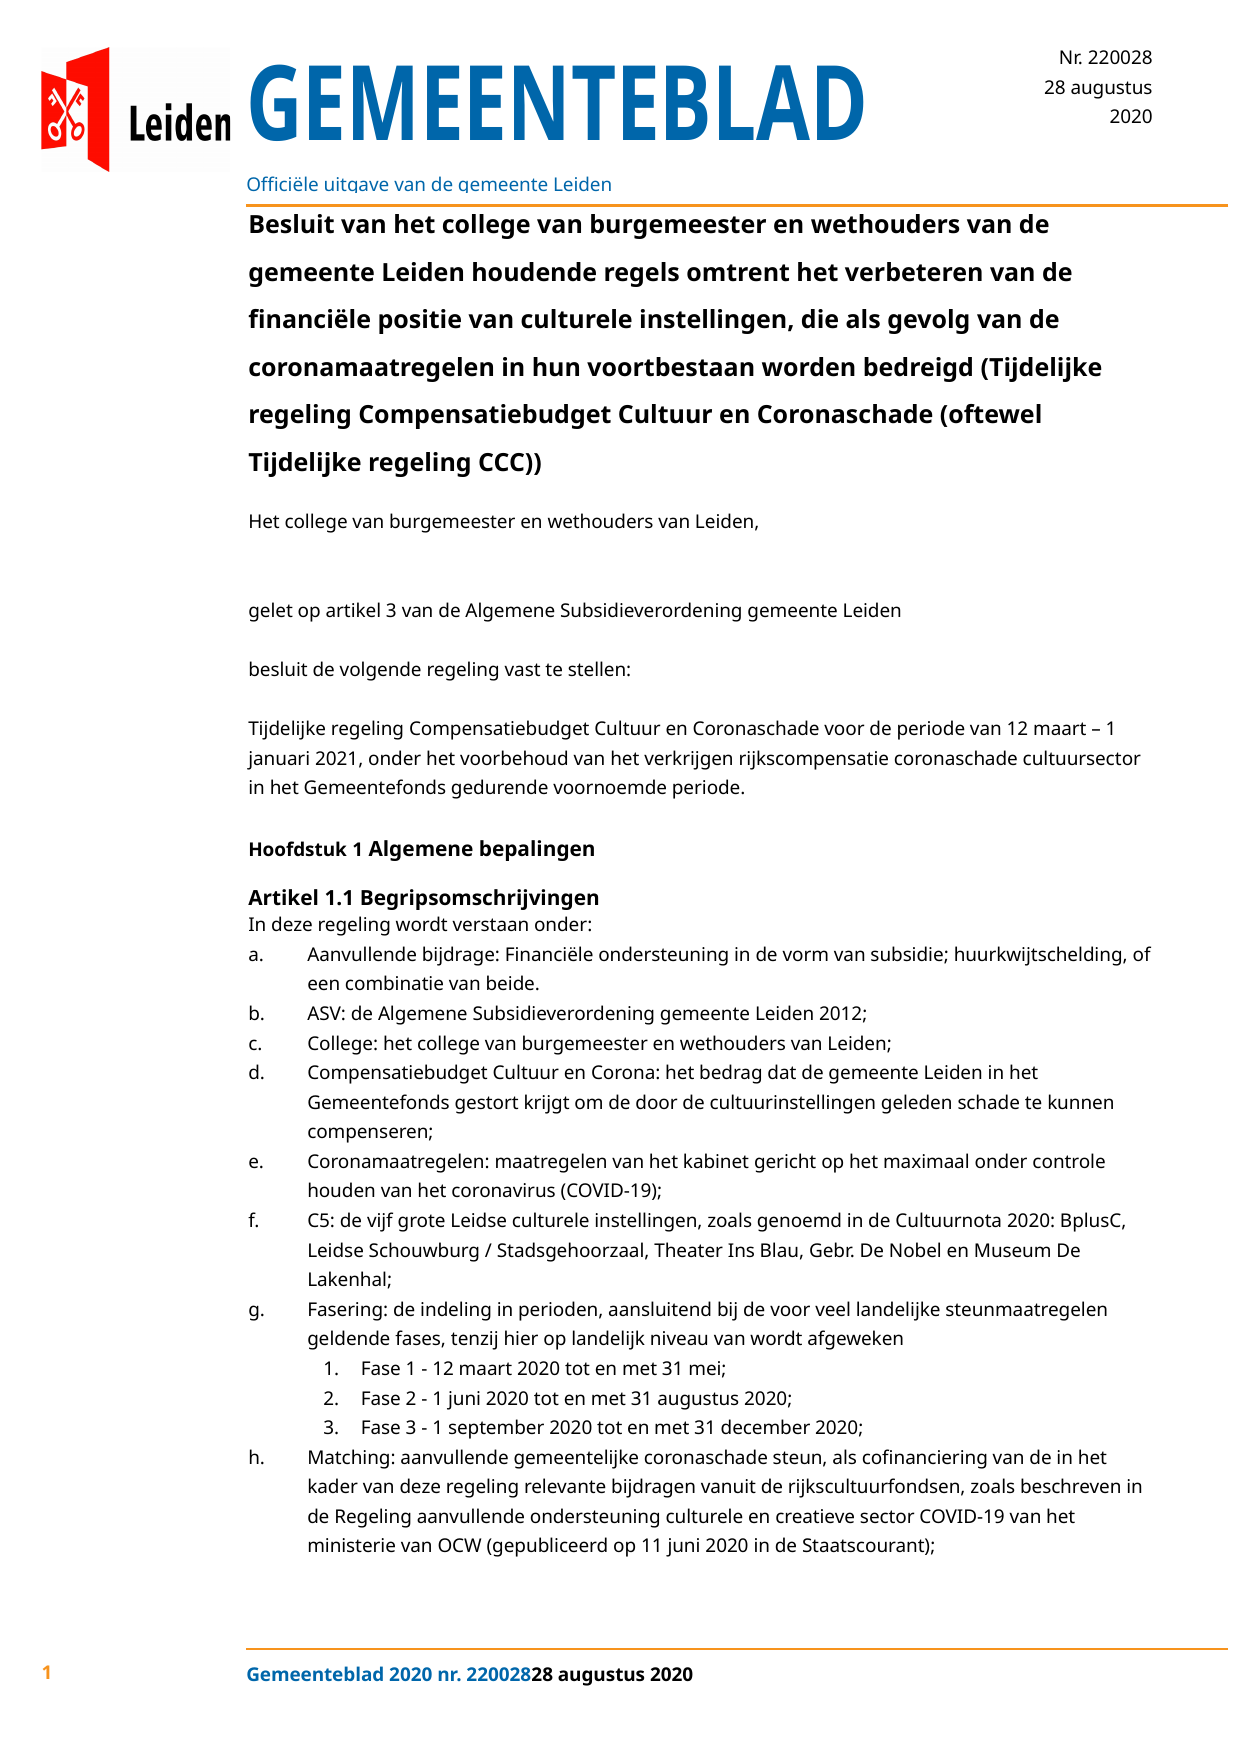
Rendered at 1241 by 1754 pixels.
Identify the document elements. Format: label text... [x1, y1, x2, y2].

list Aanvullende bijdrage: Financiële ondersteuning in de vorm van subsidie; huurkwijtschelding, of een combinatie van beide. [248, 941, 1152, 996]
text Artikel 1.1 Begripsomschrijvingen [248, 883, 1152, 911]
picture [41, 47, 231, 172]
list Coronamaatregelen: maatregelen van het kabinet gericht op het maximaal onder controle houden van het coronavirus (COVID-19); [248, 1148, 1152, 1203]
list Compensatiebudget Cultuur en Corona: het bedrag dat de gemeente Leiden in het Gemeentefonds gestort krijgt om de door de cultuurinstellingen geleden schade te kunnen compenseren; [248, 1059, 1152, 1144]
list ASV: de Algemene Subsidieverordening gemeente Leiden 2012; [248, 1000, 1152, 1026]
list C5: de vijf grote Leidse culturele instellingen, zoals genoemd in de Cultuurnota 2020: BplusC, Leidse Schouwburg / Stadsgehoorzaal, Theater Ins Blau, Gebr. De Nobel en Museum De Lakenhal; [248, 1207, 1152, 1292]
list Fase 2 - 1 juni 2020 tot en met 31 augustus 2020; [323, 1385, 1152, 1411]
text Besluit van het college van burgemeester en wethouders van de gemeente Leiden houdende regels omtrent het verbeteren van de financiële positie van culturele instellingen, die als gevolg van de coronamaatregelen in hun voortbestaan worden bedreigd (Tijdelijke regeling Compensatiebudget Cultuur en Coronaschade (oftewel Tijdelijke regeling CCC)) [248, 207, 1152, 479]
list Fase 3 - 1 september 2020 tot en met 31 december 2020; [323, 1414, 1152, 1440]
list Matching: aanvullende gemeentelijke coronaschade steun, als cofinanciering van de in het kader van deze regeling relevante bijdragen vanuit de rijkscultuurfondsen, zoals beschreven in de Regeling aanvullende ondersteuning culturele en creatieve sector COVID-19 van het ministerie van OCW (gepubliceerd op 11 juni 2020 in de Staatscourant); [248, 1444, 1152, 1558]
text In deze regeling wordt verstaan onder: [248, 911, 1152, 937]
list College: het college van burgemeester en wethouders van Leiden; [248, 1030, 1152, 1056]
text Tijdelijke regeling Compensatiebudget Cultuur en Coronaschade voor de periode van 12 maart – 1 januari 2021, onder het voorbehoud van het verkrijgen rijkscompensatie coronaschade cultuursector in het Gemeentefonds gedurende voornoemde periode. [248, 715, 1152, 800]
text Het college van burgemeester en wethouders van Leiden, [248, 508, 1152, 534]
list Fasering: de indeling in perioden, aansluitend bij de voor veel landelijke steunmaatregelen geldende fases, tenzij hier op landelijk niveau van wordt afgeweken [248, 1296, 1152, 1351]
text besluit de volgende regeling vast te stellen: [248, 656, 1152, 682]
text Hoofdstuk 1 Algemene bepalingen [248, 834, 1152, 862]
text gelet op artikel 3 van de Algemene Subsidieverordening gemeente Leiden [248, 597, 1152, 623]
list Fase 1 - 12 maart 2020 tot en met 31 mei; [323, 1355, 1152, 1381]
